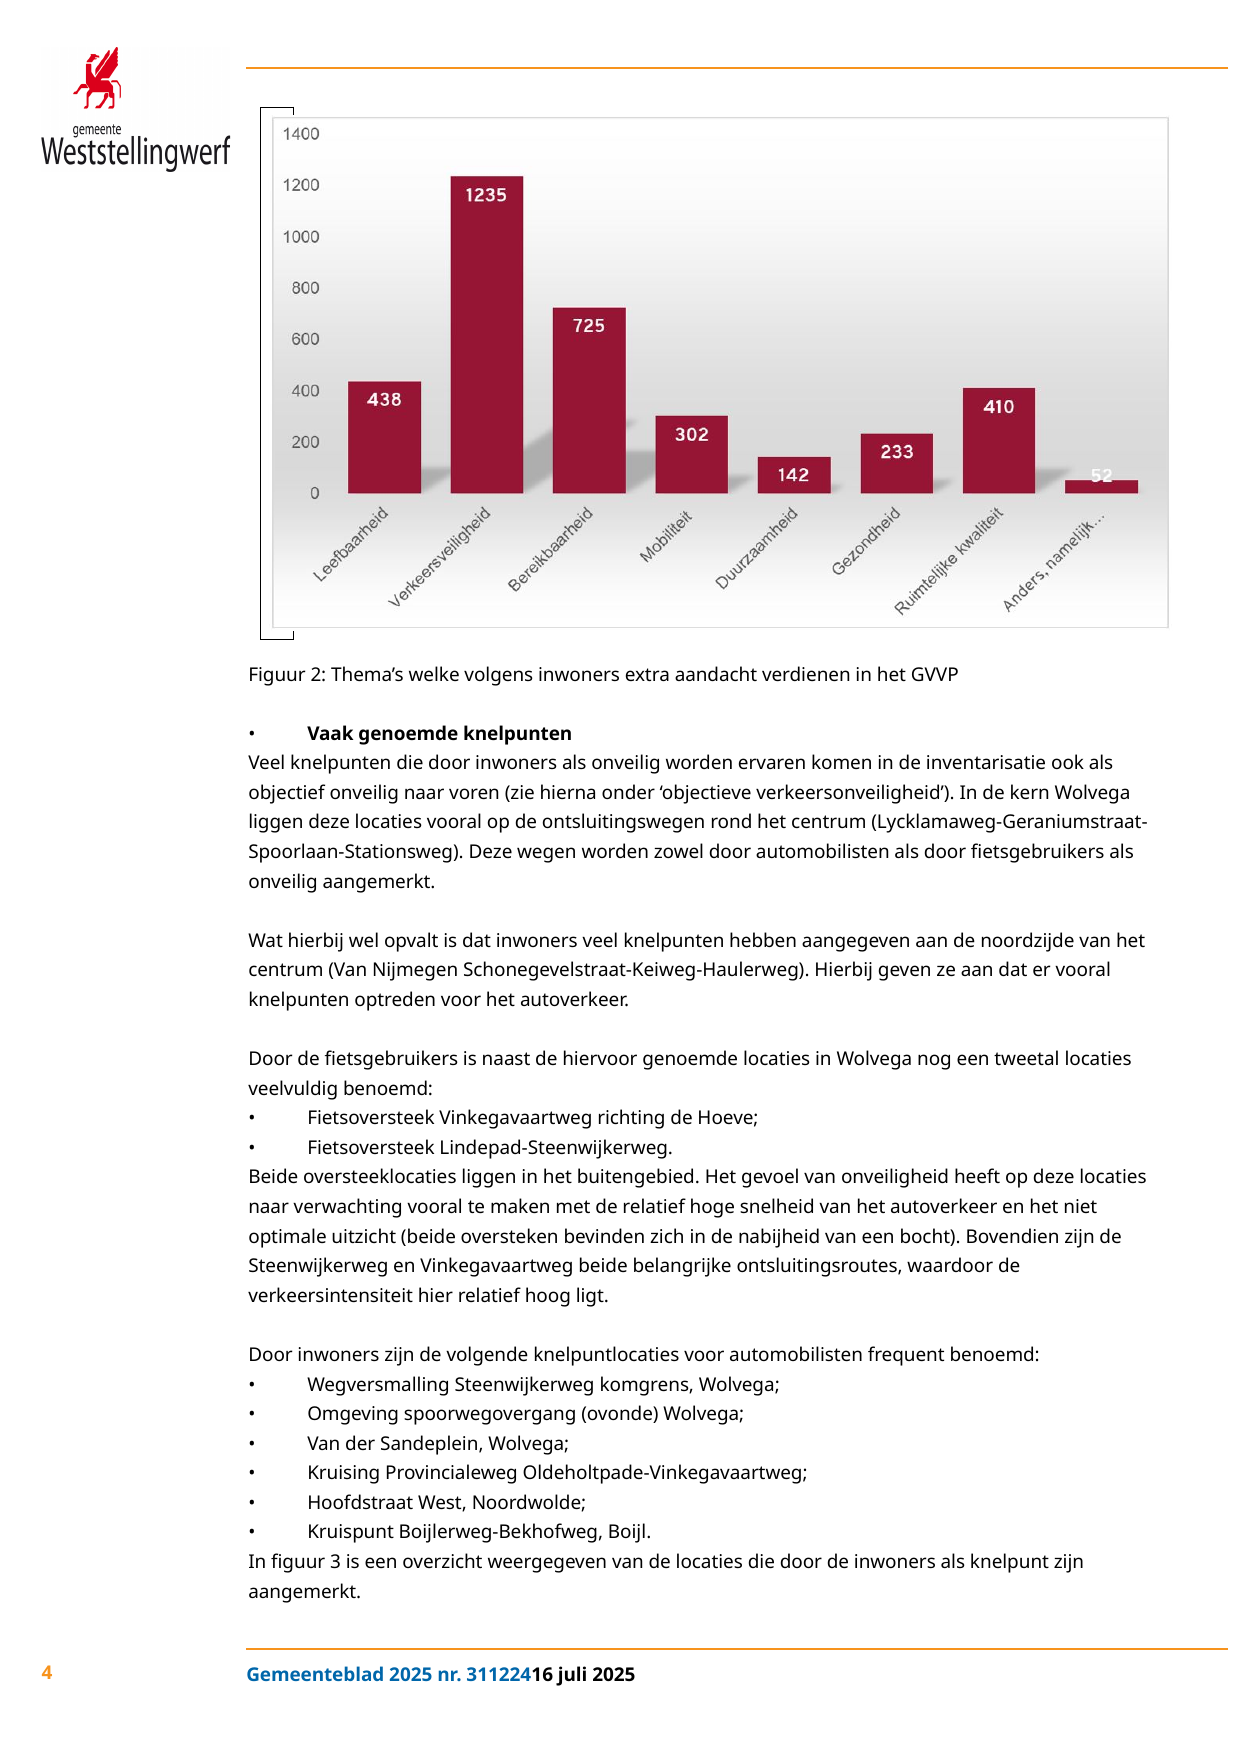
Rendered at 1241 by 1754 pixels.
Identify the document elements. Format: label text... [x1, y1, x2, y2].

list Omgeving spoorwegovergang (ovonde) Wolvega; [248, 1400, 1152, 1426]
text Door de fietsgebruikers is naast de hiervoor genoemde locaties in Wolvega nog een tweetal locaties veelvuldig benoemd: [248, 1045, 1152, 1101]
text In figuur 3 is een overzicht weergegeven van de locaties die door de inwoners als knelpunt zijn aangemerkt. [248, 1548, 1152, 1603]
list Kruispunt Boijlerweg-Bekhofweg, Boijl. [248, 1519, 1152, 1544]
picture [41, 47, 231, 172]
text Veel knelpunten die door inwoners als onveilig worden ervaren komen in de inventarisatie ook als objectief onveilig naar voren (zie hierna onder ‘objectieve verkeersonveiligheid’). In de kern Wolvega liggen deze locaties vooral op de ontsluitingswegen rond het centrum (Lycklamaweg-Geraniumstraat-Spoorlaan-Stationsweg). Deze wegen worden zowel door automobilisten als door fietsgebruikers als onveilig aangemerkt. [248, 749, 1152, 893]
list Fietsoversteek Vinkegavaartweg richting de Hoeve; [248, 1104, 1152, 1130]
list Van der Sandeplein, Wolvega; [248, 1430, 1152, 1456]
text Figuur 2: Thema’s welke volgens inwoners extra aandacht verdienen in het GVVP [248, 661, 1152, 686]
list Hoofdstraat West, Noordwolde; [248, 1489, 1152, 1515]
text Door inwoners zijn de volgende knelpuntlocaties voor automobilisten frequent benoemd: [248, 1341, 1152, 1367]
list Kruising Provincialeweg Oldeholtpade-Vinkegavaartweg; [248, 1459, 1152, 1485]
list Vaak genoemde knelpunten [248, 720, 1152, 746]
list Fietsoversteek Lindepad-Steenwijkerweg. [248, 1134, 1152, 1160]
text Wat hierbij wel opvalt is dat inwoners veel knelpunten hebben aangegeven aan de noordzijde van het centrum (Van Nijmegen Schonegevelstraat-Keiweg-Haulerweg). Hierbij geven ze aan dat er vooral knelpunten optreden voor het autoverkeer. [248, 927, 1152, 1012]
picture [268, 115, 1173, 631]
list Wegversmalling Steenwijkerweg komgrens, Wolvega; [248, 1371, 1152, 1396]
text Beide oversteeklocaties liggen in het buitengebied. Het gevoel van onveiligheid heeft op deze locaties naar verwachting vooral te maken met de relatief hoge snelheid van het autoverkeer en het niet optimale uitzicht (beide oversteken bevinden zich in de nabijheid van een bocht). Bovendien zijn de Steenwijkerweg en Vinkegavaartweg beide belangrijke ontsluitingsroutes, waardoor de verkeersintensiteit hier relatief hoog ligt. [248, 1164, 1152, 1308]
